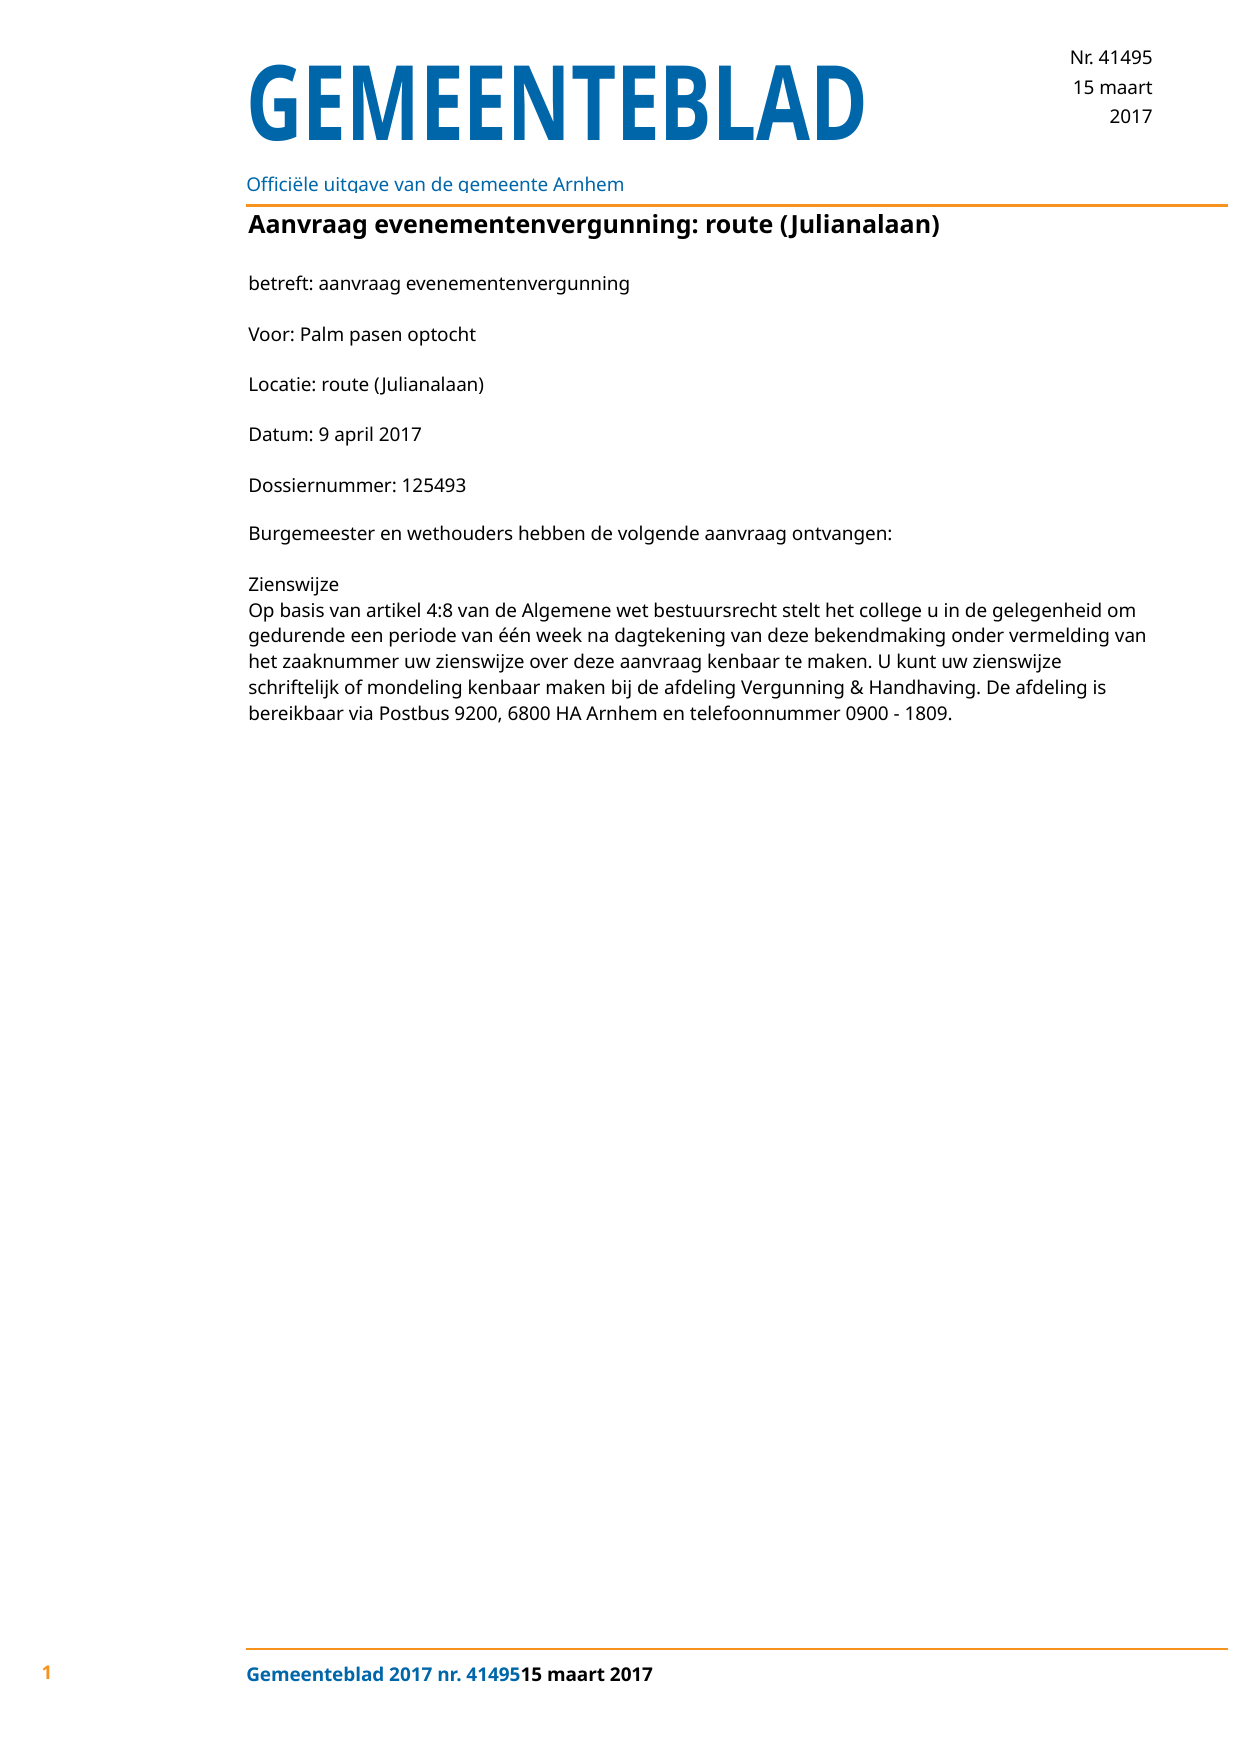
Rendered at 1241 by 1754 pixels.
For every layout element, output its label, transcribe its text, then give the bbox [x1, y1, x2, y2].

text Zienswijze [248, 571, 1152, 597]
text Burgemeester en wethouders hebben de volgende aanvraag ontvangen: [248, 520, 1152, 546]
text Voor: Palm pasen optocht [248, 321, 1152, 346]
picture [41, 47, 231, 172]
text Locatie: route (Julianalaan) [248, 371, 1152, 397]
text Datum: 9 april 2017 [248, 422, 1152, 447]
text Aanvraag evenementenvergunning: route (Julianalaan) [248, 207, 1152, 241]
text betreft: aanvraag evenementenvergunning [248, 270, 1152, 296]
text Op basis van artikel 4:8 van de Algemene wet bestuursrecht stelt het college u in de gelegenheid om gedurende een periode van één week na dagtekening van deze bekendmaking onder vermelding van het zaaknummer uw zienswijze over deze aanvraag kenbaar te maken. U kunt uw zienswijze schriftelijk of mondeling kenbaar maken bij de afdeling Vergunning & Handhaving. De afdeling is bereikbaar via Postbus 9200, 6800 HA Arnhem en telefoonnummer 0900 - 1809. [248, 597, 1152, 726]
text Dossiernummer: 125493 [248, 472, 1152, 498]
